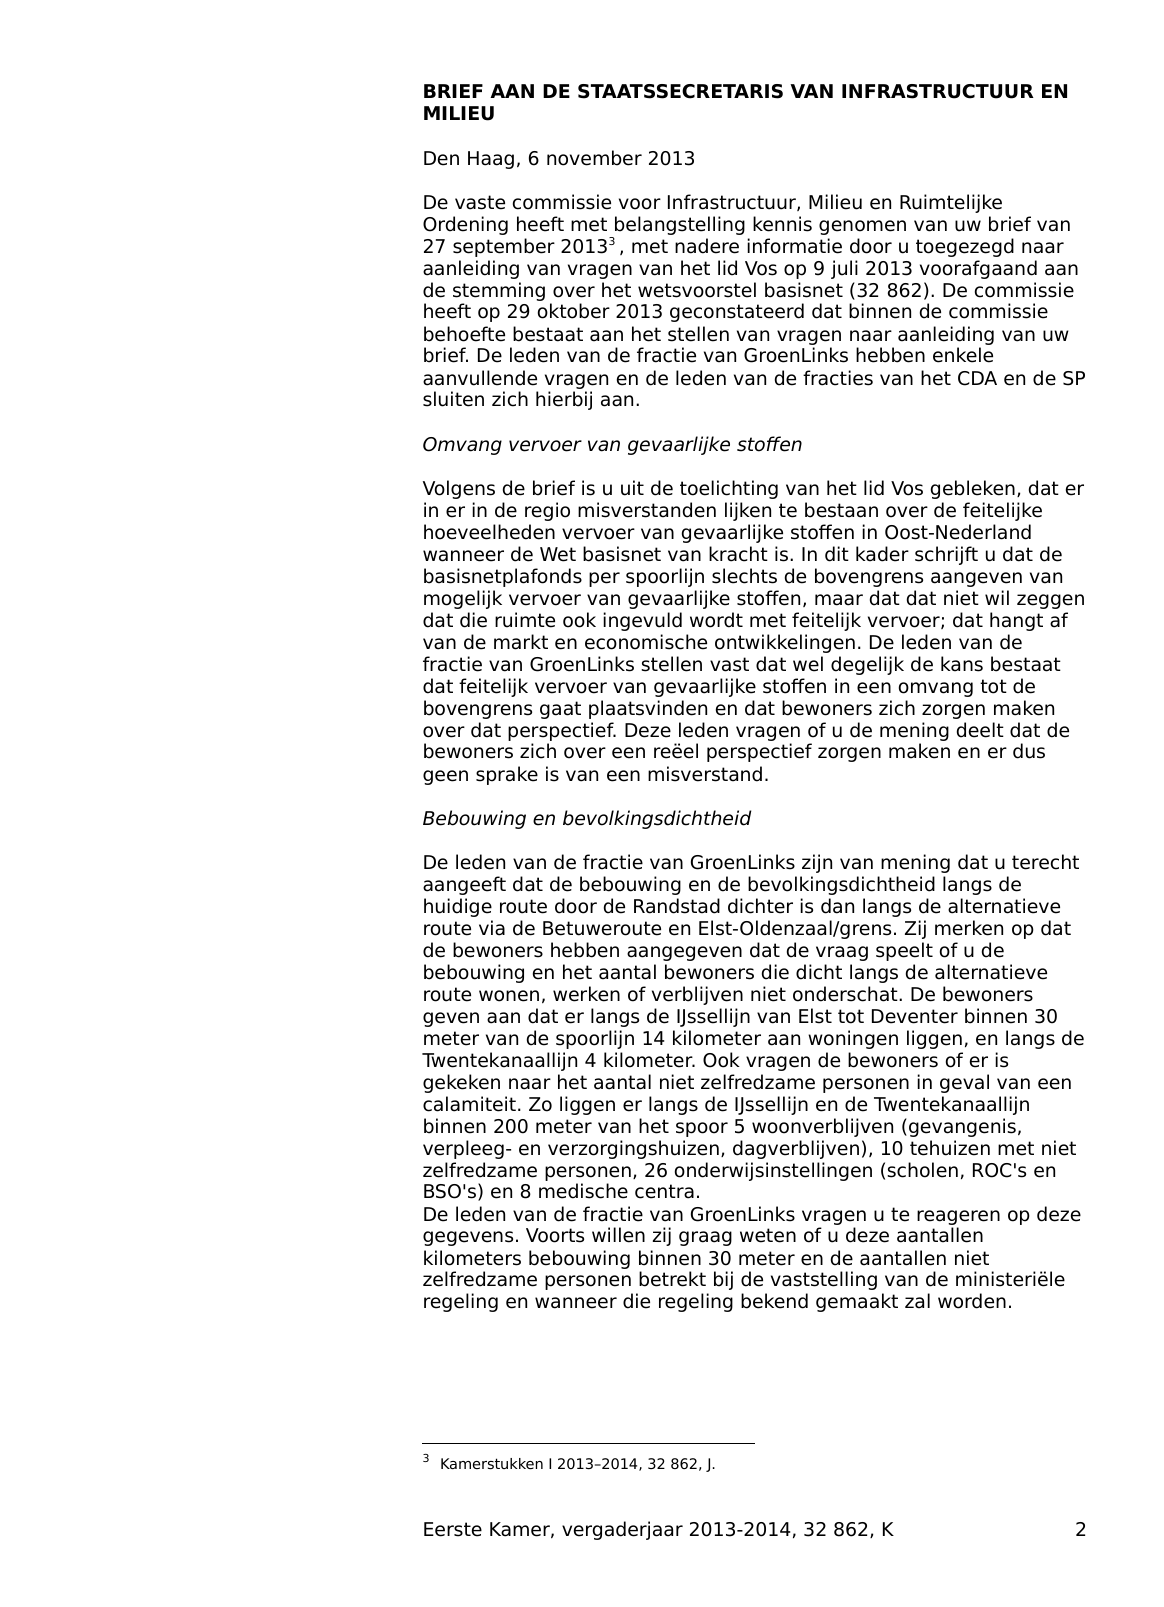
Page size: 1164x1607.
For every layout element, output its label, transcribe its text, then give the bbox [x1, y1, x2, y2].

text De vaste commissie voor Infrastructuur, Milieu en Ruimtelijke Ordening heeft met belangstelling kennis genomen van uw brief van 27 september 2013, met nadere informatie door u toegezegd naar aanleiding van vragen van het lid Vos op 9 juli 2013 voorafgaand aan de stemming over het wetsvoorstel basisnet (32 862). De commissie heeft op 29 oktober 2013 geconstateerd dat binnen de commissie behoefte bestaat aan het stellen van vragen naar aanleiding van uw brief. De leden van de fractie van GroenLinks hebben enkele aanvullende vragen en de leden van de fracties van het CDA en de SP sluiten zich hierbij aan. [422, 192, 1087, 411]
subtitle BRIEF AAN DE STAATSSECRETARIS VAN INFRASTRUCTUUR EN MILIEU [422, 81, 1087, 125]
text Den Haag, 6 november 2013 [422, 147, 1087, 169]
text De leden van de fractie van GroenLinks zijn van mening dat u terecht aangeeft dat de bebouwing en de bevolkingsdichtheid langs de huidige route door de Randstad dichter is dan langs de alternatieve route via de Betuweroute en Elst-Oldenzaal/grens. Zij merken op dat de bewoners hebben aangegeven dat de vraag speelt of u de bebouwing en het aantal bewoners die dicht langs de alternatieve route wonen, werken of verblijven niet onderschat. De bewoners geven aan dat er langs de IJssellijn van Elst tot Deventer binnen 30 meter van de spoorlijn 14 kilometer aan woningen liggen, en langs de Twentekanaallijn 4 kilometer. Ook vragen de bewoners of er is gekeken naar het aantal niet zelfredzame personen in geval van een calamiteit. Zo liggen er langs de IJssellijn en de Twentekanaallijn binnen 200 meter van het spoor 5 woonverblijven (gevangenis, verpleeg- en verzorgingshuizen, dagverblijven), 10 tehuizen met niet zelfredzame personen, 26 onderwijsinstellingen (scholen, ROC's en BSO's) en 8 medische centra. [422, 852, 1087, 1203]
text Kamerstukken I 2013–2014, 32 862, J. [422, 1452, 1087, 1474]
subtitle Bebouwing en bevolkingsdichtheid [422, 808, 1087, 829]
text Volgens de brief is u uit de toelichting van het lid Vos gebleken, dat er in er in de regio misverstanden lijken te bestaan over de feitelijke hoeveelheden vervoer van gevaarlijke stoffen in Oost-Nederland wanneer de Wet basisnet van kracht is. In dit kader schrijft u dat de basisnetplafonds per spoorlijn slechts de bovengrens aangeven van mogelijk vervoer van gevaarlijke stoffen, maar dat dat niet wil zeggen dat die ruimte ook ingevuld wordt met feitelijk vervoer; dat hangt af van de markt en economische ontwikkelingen. De leden van de fractie van GroenLinks stellen vast dat wel degelijk de kans bestaat dat feitelijk vervoer van gevaarlijke stoffen in een omvang tot de bovengrens gaat plaatsvinden en dat bewoners zich zorgen maken over dat perspectief. Deze leden vragen of u de mening deelt dat de bewoners zich over een reëel perspectief zorgen maken en er dus geen sprake is van een misverstand. [422, 478, 1087, 785]
subtitle Omvang vervoer van gevaarlijke stoffen [422, 433, 1087, 456]
text De leden van de fractie van GroenLinks vragen u te reageren op deze gegevens. Voorts willen zij graag weten of u deze aantallen kilometers bebouwing binnen 30 meter en de aantallen niet zelfredzame personen betrekt bij de vaststelling van de ministeriële regeling en wanneer die regeling bekend gemaakt zal worden. [422, 1203, 1087, 1313]
